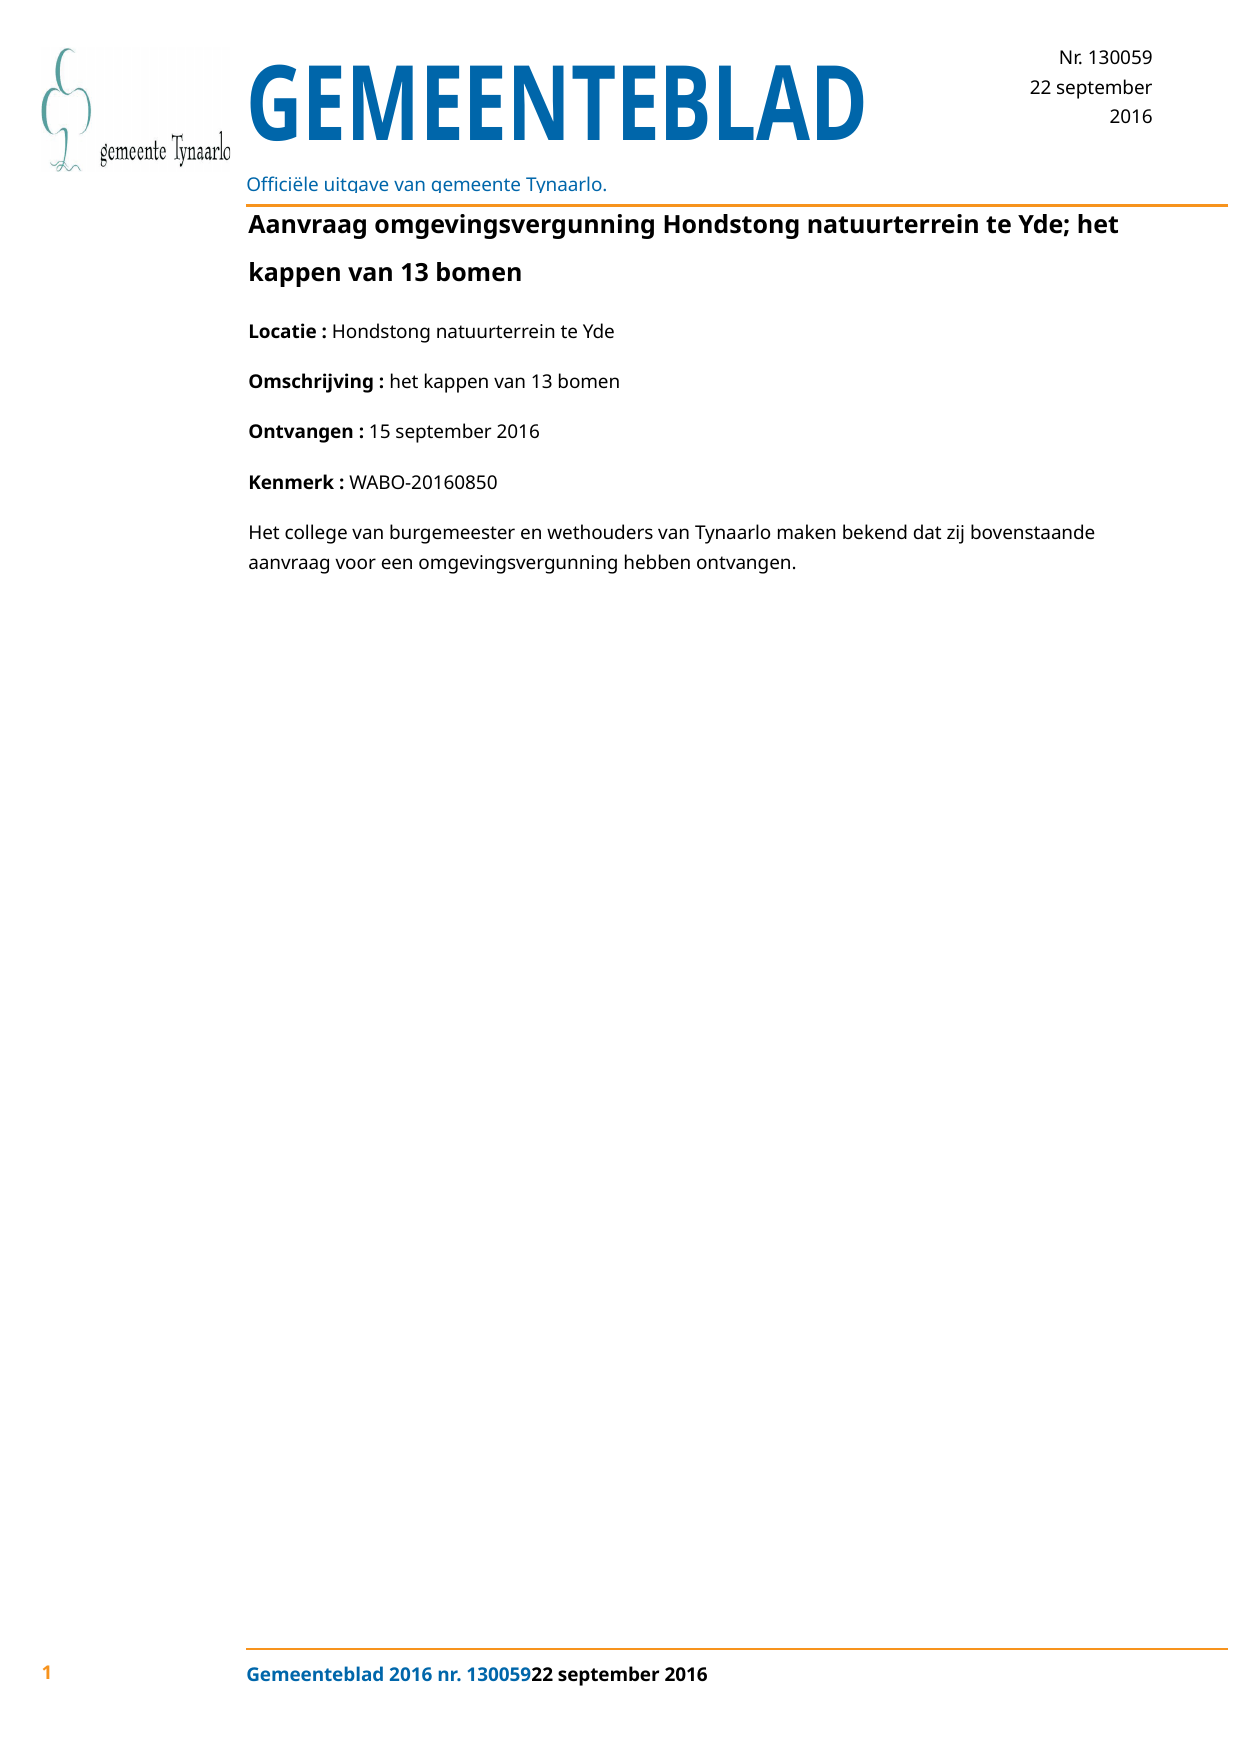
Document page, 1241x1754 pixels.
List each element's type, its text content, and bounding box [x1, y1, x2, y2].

text Omschrijving : het kappen van 13 bomen [248, 368, 1152, 394]
text Ontvangen : 15 september 2016 [248, 419, 1152, 444]
text Locatie : Hondstong natuurterrein te Yde [248, 318, 1152, 344]
text Aanvraag omgevingsvergunning Hondstong natuurterrein te Yde; het kappen van 13 bomen [248, 207, 1152, 288]
text Kenmerk : WABO-20160850 [248, 469, 1152, 495]
picture [41, 47, 231, 172]
text Het college van burgemeester en wethouders van Tynaarlo maken bekend dat zij bovenstaande aanvraag voor een omgevingsvergunning hebben ontvangen. [248, 519, 1152, 575]
